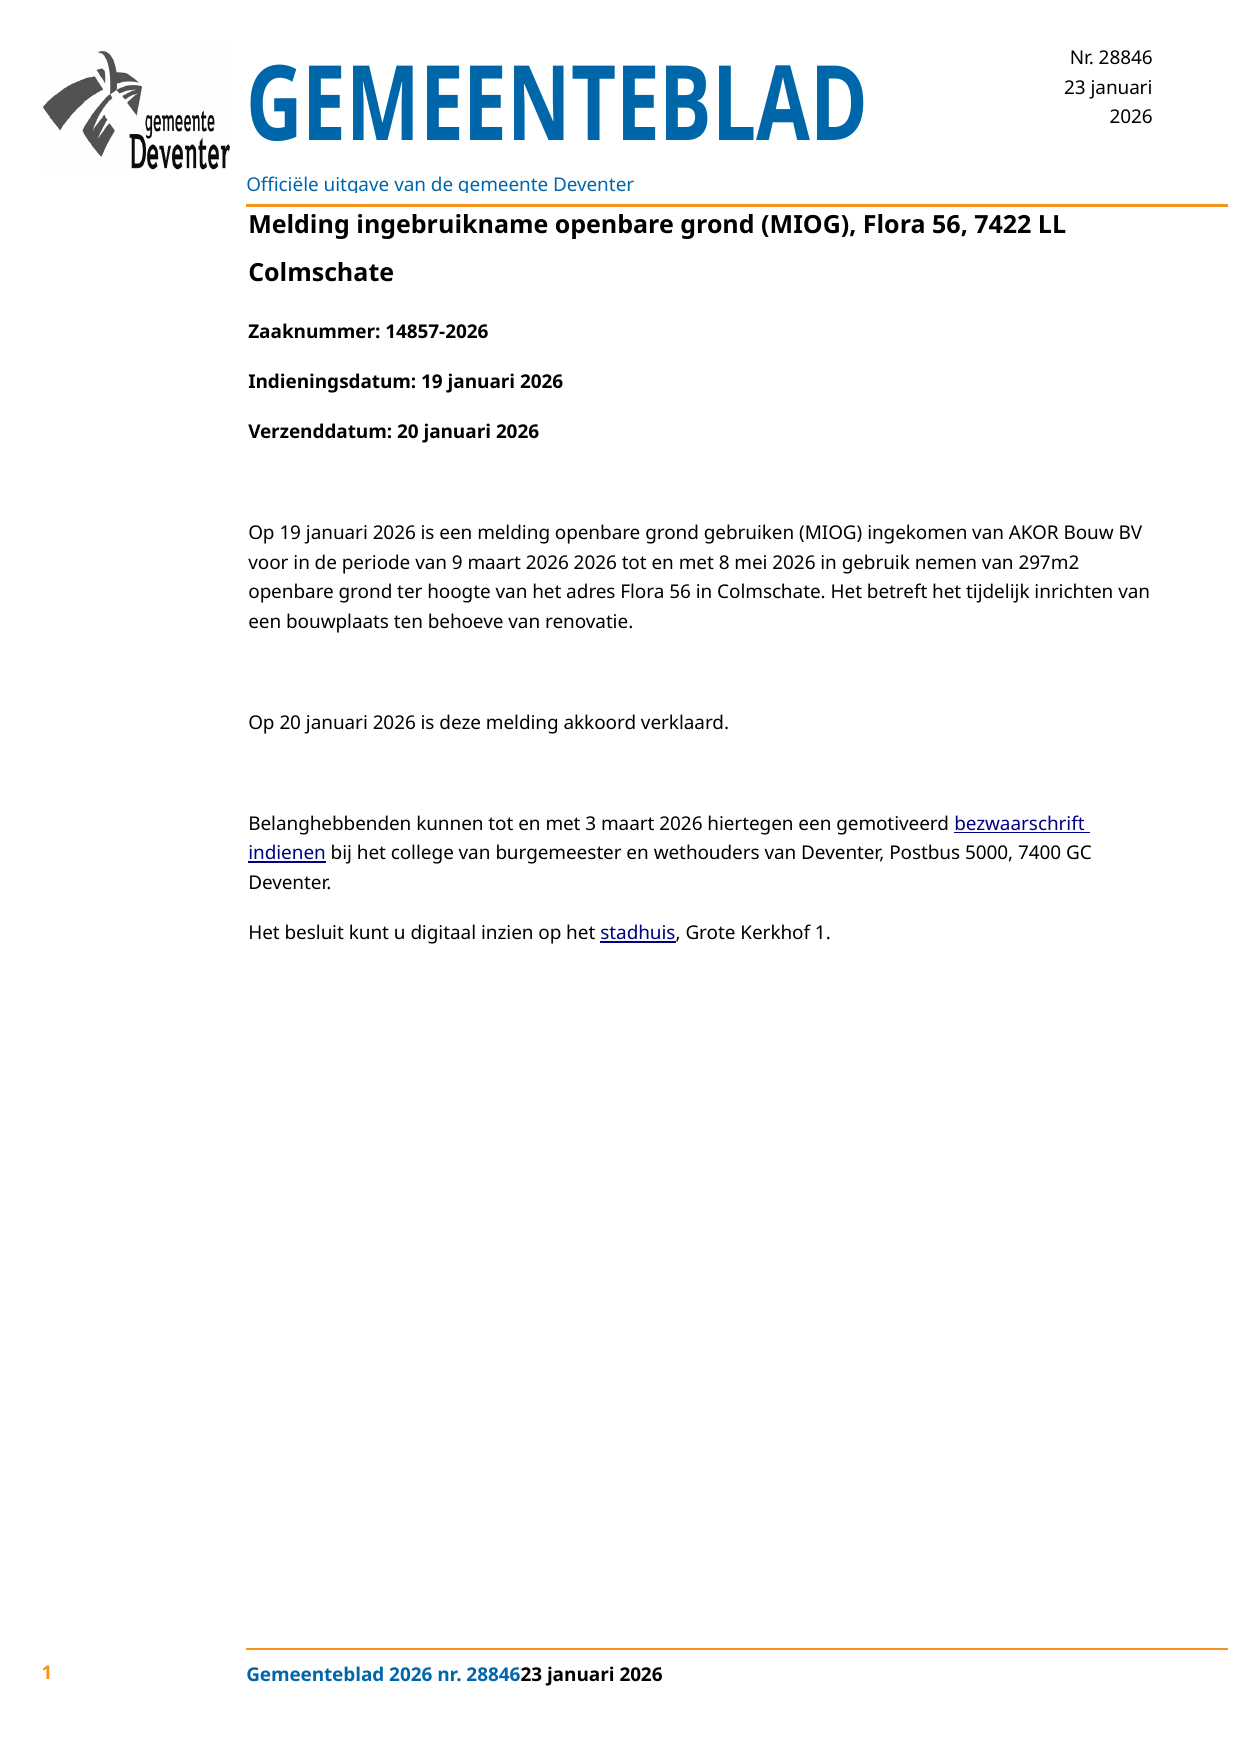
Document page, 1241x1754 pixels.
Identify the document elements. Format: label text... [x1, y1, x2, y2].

text Het besluit kunt u digitaal inzien op het stadhuis, Grote Kerkhof 1. [248, 919, 1152, 945]
text Op 19 januari 2026 is een melding openbare grond gebruiken (MIOG) ingekomen van AKOR Bouw BV voor in de periode van 9 maart 2026 2026 tot en met 8 mei 2026 in gebruik nemen van 297m2 openbare grond ter hoogte van het adres Flora 56 in Colmschate. Het betreft het tijdelijk inrichten van een bouwplaats ten behoeve van renovatie. [248, 519, 1152, 634]
text Indieningsdatum: 19 januari 2026 [248, 368, 1152, 394]
text Melding ingebruikname openbare grond (MIOG), Flora 56, 7422 LL Colmschate [248, 207, 1152, 288]
picture [41, 47, 231, 172]
text Verzenddatum: 20 januari 2026 [248, 419, 1152, 444]
text Belanghebbenden kunnen tot en met 3 maart 2026 hiertegen een gemotiveerd bezwaarschrift indienen bij het college van burgemeester en wethouders van Deventer, Postbus 5000, 7400 GC Deventer. [248, 810, 1152, 895]
text Op 20 januari 2026 is deze melding akkoord verklaard. [248, 709, 1152, 735]
text Zaaknummer: 14857-2026 [248, 318, 1152, 344]
